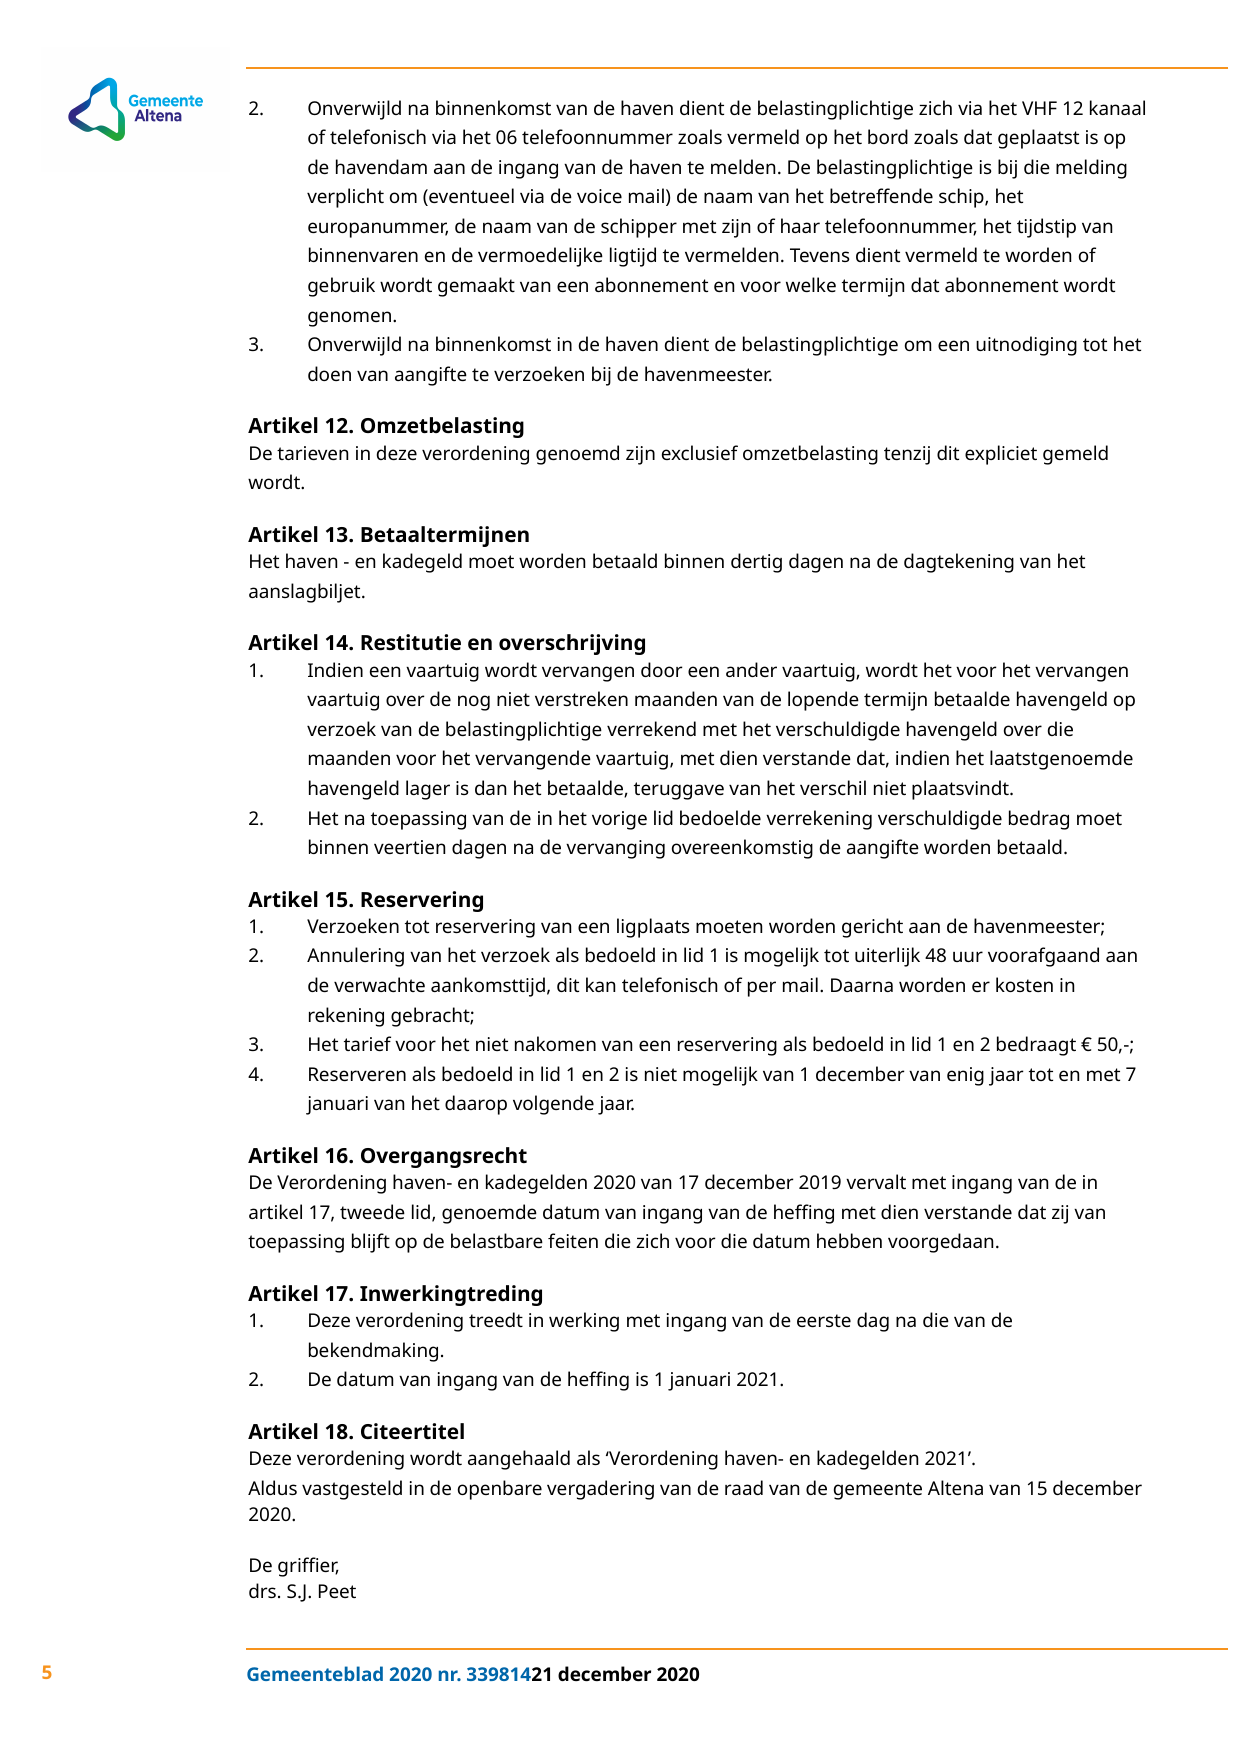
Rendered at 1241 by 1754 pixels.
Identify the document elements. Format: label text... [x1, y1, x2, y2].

text Deze verordening wordt aangehaald als ‘Verordening haven- en kadegelden 2021’. [248, 1446, 1152, 1471]
text De tarieven in deze verordening genoemd zijn exclusief omzetbelasting tenzij dit expliciet gemeld wordt. [248, 440, 1152, 495]
list Annulering van het verzoek als bedoeld in lid 1 is mogelijk tot uiterlijk 48 uur voorafgaand aan de verwachte aankomsttijd, dit kan telefonisch of per mail. Daarna worden er kosten in rekening gebracht; [248, 943, 1152, 1028]
text Artikel 15. Reservering [248, 885, 1152, 913]
text drs. S.J. Peet [248, 1578, 1152, 1604]
text Artikel 17. Inwerkingtreding [248, 1279, 1152, 1307]
list Indien een vaartuig wordt vervangen door een ander vaartuig, wordt het voor het vervangen vaartuig over de nog niet verstreken maanden van de lopende termijn betaalde havengeld op verzoek van de belastingplichtige verrekend met het verschuldigde havengeld over die maanden voor het vervangende vaartuig, met dien verstande dat, indien het laatstgenoemde havengeld lager is dan het betaalde, teruggave van het verschil niet plaatsvindt. [248, 657, 1152, 801]
text De Verordening haven- en kadegelden 2020 van 17 december 2019 vervalt met ingang van de in artikel 17, tweede lid, genoemde datum van ingang van de heffing met dien verstande dat zij van toepassing blijft op de belastbare feiten die zich voor die datum hebben voorgedaan. [248, 1169, 1152, 1254]
list Het tarief voor het niet nakomen van een reservering als bedoeld in lid 1 en 2 bedraagt € 50,-; [248, 1031, 1152, 1057]
text De griffier, [248, 1552, 1152, 1578]
list Het na toepassing van de in het vorige lid bedoelde verrekening verschuldigde bedrag moet binnen veertien dagen na de vervanging overeenkomstig de aangifte worden betaald. [248, 805, 1152, 860]
text Artikel 16. Overgangsrecht [248, 1141, 1152, 1169]
text Artikel 18. Citeertitel [248, 1417, 1152, 1446]
list Deze verordening treedt in werking met ingang van de eerste dag na die van de bekendmaking. [248, 1307, 1152, 1363]
text Artikel 14. Restitutie en overschrijving [248, 628, 1152, 657]
list De datum van ingang van de heffing is 1 januari 2021. [248, 1367, 1152, 1392]
text Het haven - en kadegeld moet worden betaald binnen dertig dagen na de dagtekening van het aanslagbiljet. [248, 548, 1152, 604]
list Reserveren als bedoeld in lid 1 en 2 is niet mogelijk van 1 december van enig jaar tot en met 7 januari van het daarop volgende jaar. [248, 1061, 1152, 1116]
picture [41, 47, 231, 172]
text Artikel 12. Omzetbelasting [248, 411, 1152, 440]
list Onverwijld na binnenkomst in de haven dient de belastingplichtige om een uitnodiging tot het doen van aangifte te verzoeken bij de havenmeester. [248, 331, 1152, 387]
text Artikel 13. Betaaltermijnen [248, 520, 1152, 548]
text Aldus vastgesteld in de openbare vergadering van de raad van de gemeente Altena van 15 december 2020. [248, 1475, 1152, 1527]
list Onverwijld na binnenkomst van de haven dient de belastingplichtige zich via het VHF 12 kanaal of telefonisch via het 06 telefoonnummer zoals vermeld op het bord zoals dat geplaatst is op de havendam aan de ingang van de haven te melden. De belastingplichtige is bij die melding verplicht om (eventueel via de voice mail) de naam van het betreffende schip, het europanummer, de naam van de schipper met zijn of haar telefoonnummer, het tijdstip van binnenvaren en de vermoedelijke ligtijd te vermelden. Tevens dient vermeld te worden of gebruik wordt gemaakt van een abonnement en voor welke termijn dat abonnement wordt genomen. [248, 95, 1152, 328]
list Verzoeken tot reservering van een ligplaats moeten worden gericht aan de havenmeester; [248, 913, 1152, 939]
